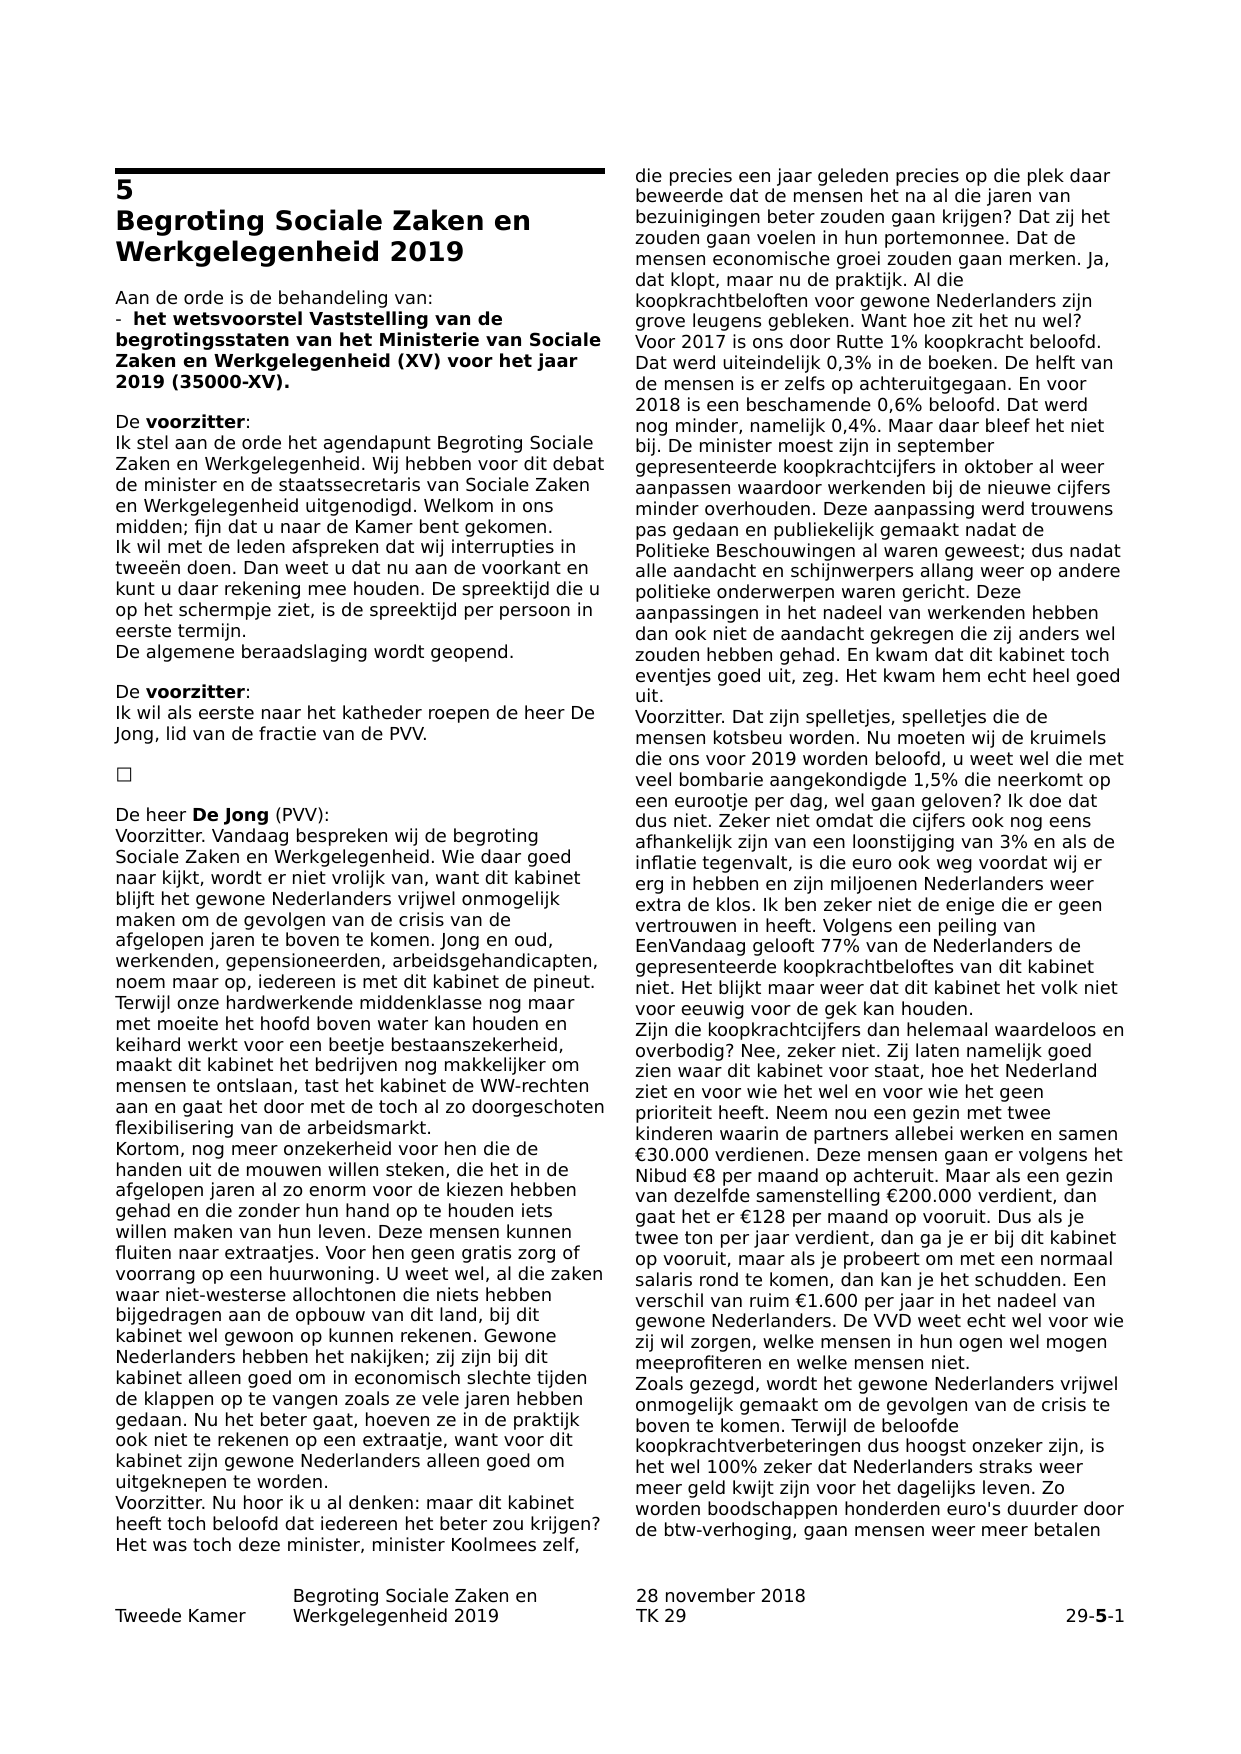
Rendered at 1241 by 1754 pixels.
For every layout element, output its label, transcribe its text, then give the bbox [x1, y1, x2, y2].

text Voorzitter. Vandaag bespreken wij de begroting Sociale Zaken en Werkgelegenheid. Wie daar goed naar kijkt, wordt er niet vrolijk van, want dit kabinet blijft het gewone Nederlanders vrijwel onmogelijk maken om de gevolgen van de crisis van de afgelopen jaren te boven te komen. Jong en oud, werkenden, gepensioneerden, arbeidsgehandicapten, noem maar op, iedereen is met dit kabinet de pineut. Terwijl onze hardwerkende middenklasse nog maar met moeite het hoofd boven water kan houden en keihard werkt voor een beetje bestaanszekerheid, maakt dit kabinet het bedrijven nog makkelijker om mensen te ontslaan, tast het kabinet de WW-rechten aan en gaat het door met de toch al zo doorgeschoten flexibilisering van de arbeidsmarkt. [115, 826, 605, 1138]
text De voorzitter: [115, 682, 605, 703]
text Zijn die koopkrachtcijfers dan helemaal waardeloos en overbodig? Nee, zeker niet. Zij laten namelijk goed zien waar dit kabinet voor staat, hoe het Nederland ziet en voor wie het wel en voor wie het geen prioriteit heeft. Neem nou een gezin met twee kinderen waarin de partners allebei werken en samen €30.000 verdienen. Deze mensen gaan er volgens het Nibud €8 per maand op achteruit. Maar als een gezin van dezelfde samenstelling €200.000 verdient, dan gaat het er €128 per maand op vooruit. Dus als je twee ton per jaar verdient, dan ga je er bij dit kabinet op vooruit, maar als je probeert om met een normaal salaris rond te komen, dan kan je het schudden. Een verschil van ruim €1.600 per jaar in het nadeel van gewone Nederlanders. De VVD weet echt wel voor wie zij wil zorgen, welke mensen in hun ogen wel mogen meeprofiteren en welke mensen niet. [635, 1019, 1125, 1374]
title 5 Begroting Sociale Zaken en Werkgelegenheid 2019 [115, 174, 605, 268]
text Voor 2017 is ons door Rutte 1% koopkracht beloofd. Dat werd uiteindelijk 0,3% in de boeken. De helft van de mensen is er zelfs op achteruitgegaan. En voor 2018 is een beschamende 0,6% beloofd. Dat werd nog minder, namelijk 0,4%. Maar daar bleef het niet bij. De minister moest zijn in september gepresenteerde koopkrachtcijfers in oktober al weer aanpassen waardoor werkenden bij de nieuwe cijfers minder overhouden. Deze aanpassing werd trouwens pas gedaan en publiekelijk gemaakt nadat de Politieke Beschouwingen al waren geweest; dus nadat alle aandacht en schijnwerpers allang weer op andere politieke onderwerpen waren gericht. Deze aanpassingen in het nadeel van werkenden hebben dan ook niet de aandacht gekregen die zij anders wel zouden hebben gehad. En kwam dat dit kabinet toch eventjes goed uit, zeg. Het kwam hem echt heel goed uit. [635, 332, 1125, 707]
text die precies een jaar geleden precies op die plek daar beweerde dat de mensen het na al die jaren van bezuinigingen beter zouden gaan krijgen? Dat zij het zouden gaan voelen in hun portemonnee. Dat de mensen economische groei zouden gaan merken. Ja, dat klopt, maar nu de praktijk. Al die koopkrachtbeloften voor gewone Nederlanders zijn grove leugens gebleken. Want hoe zit het nu wel? [635, 165, 1125, 332]
text Ik wil als eerste naar het katheder roepen de heer De Jong, lid van de fractie van de PVV. [115, 703, 605, 744]
text De heer De Jong (PVV): [115, 805, 605, 826]
text Kortom, nog meer onzekerheid voor hen die de handen uit de mouwen willen steken, die het in de afgelopen jaren al zo enorm voor de kiezen hebben gehad en die zonder hun hand op te houden iets willen maken van hun leven. Deze mensen kunnen fluiten naar extraatjes. Voor hen geen gratis zorg of voorrang op een huurwoning. U weet wel, al die zaken waar niet-westerse allochtonen die niets hebben bijgedragen aan de opbouw van dit land, bij dit kabinet wel gewoon op kunnen rekenen. Gewone Nederlanders hebben het nakijken; zij zijn bij dit kabinet alleen goed om in economisch slechte tijden de klappen op te vangen zoals ze vele jaren hebben gedaan. Nu het beter gaat, hoeven ze in de praktijk ook niet te rekenen op een extraatje, want voor dit kabinet zijn gewone Nederlanders alleen goed om uitgeknepen te worden. [115, 1138, 605, 1493]
text De algemene beraadslaging wordt geopend. [115, 641, 605, 662]
list het wetsvoorstel Vaststelling van de begrotingsstaten van het Ministerie van Sociale Zaken en Werkgelegenheid (XV) voor het jaar 2019 (35000-XV). [115, 309, 605, 392]
text Ik wil met de leden afspreken dat wij interrupties in tweeën doen. Dan weet u dat nu aan de voorkant en kunt u daar rekening mee houden. De spreektijd die u op het schermpje ziet, is de spreektijd per persoon in eerste termijn. [115, 537, 605, 641]
text Ik stel aan de orde het agendapunt Begroting Sociale Zaken en Werkgelegenheid. Wij hebben voor dit debat de minister en de staatssecretaris van Sociale Zaken en Werkgelegenheid uitgenodigd. Welkom in ons midden; fijn dat u naar de Kamer bent gekomen. [115, 433, 605, 537]
text Aan de orde is de behandeling van: [115, 288, 605, 309]
text De voorzitter: [115, 412, 605, 433]
text Voorzitter. Nu hoor ik u al denken: maar dit kabinet heeft toch beloofd dat iedereen het beter zou krijgen? Het was toch deze minister, minister Koolmees zelf, [115, 1493, 605, 1555]
text Voorzitter. Dat zijn spelletjes, spelletjes die de mensen kotsbeu worden. Nu moeten wij de kruimels die ons voor 2019 worden beloofd, u weet wel die met veel bombarie aangekondigde 1,5% die neerkomt op een eurootje per dag, wel gaan geloven? Ik doe dat dus niet. Zeker niet omdat die cijfers ook nog eens afhankelijk zijn van een loonstijging van 3% en als de inflatie tegenvalt, is die euro ook weg voordat wij er erg in hebben en zijn miljoenen Nederlanders weer extra de klos. Ik ben zeker niet de enige die er geen vertrouwen in heeft. Volgens een peiling van EenVandaag gelooft 77% van de Nederlanders de gepresenteerde koopkrachtbeloftes van dit kabinet niet. Het blijkt maar weer dat dit kabinet het volk niet voor eeuwig voor de gek kan houden. [635, 707, 1125, 1019]
text Zoals gezegd, wordt het gewone Nederlanders vrijwel onmogelijk gemaakt om de gevolgen van de crisis te boven te komen. Terwijl de beloofde koopkrachtverbeteringen dus hoogst onzeker zijn, is het wel 100% zeker dat Nederlanders straks weer meer geld kwijt zijn voor het dagelijks leven. Zo worden boodschappen honderden euro's duurder door de btw-verhoging, gaan mensen weer meer betalen [635, 1374, 1125, 1540]
text ⬜ [115, 764, 605, 785]
